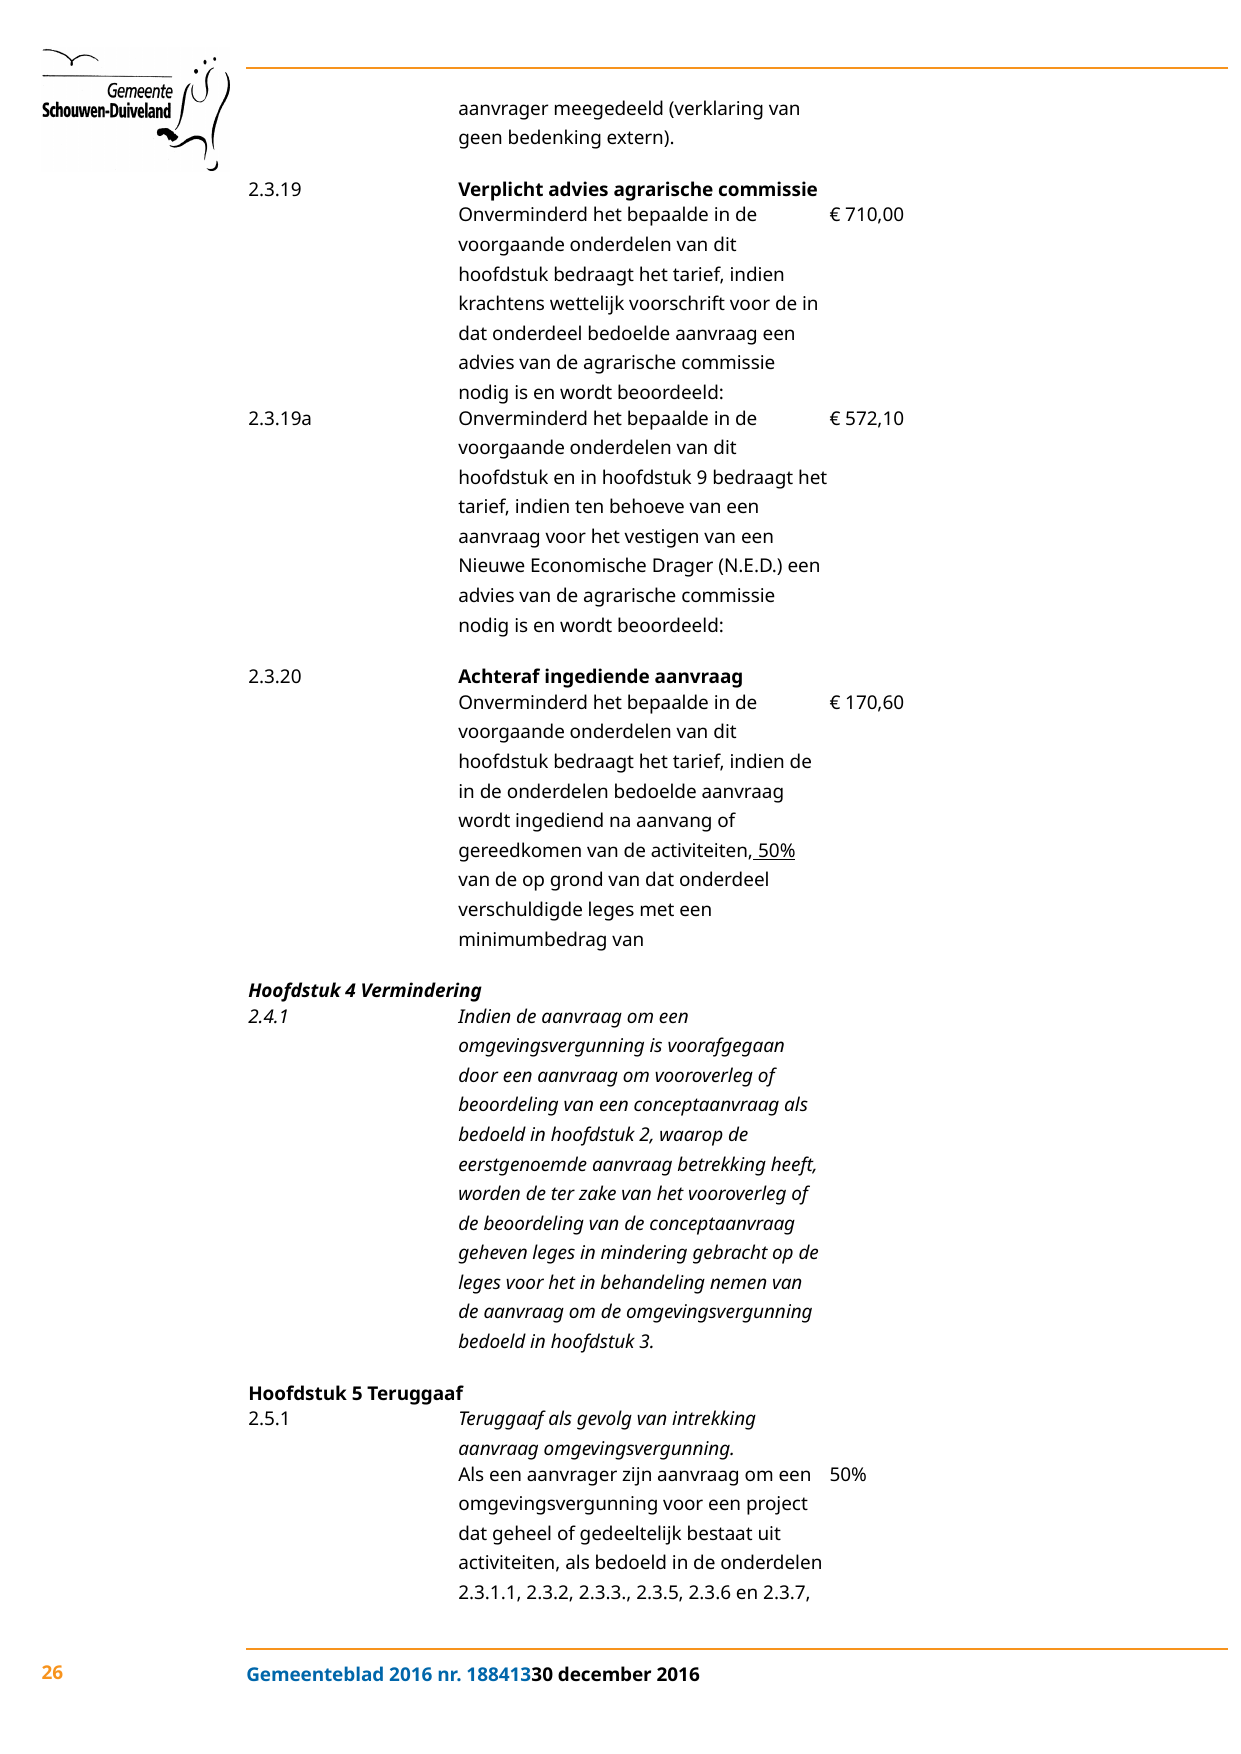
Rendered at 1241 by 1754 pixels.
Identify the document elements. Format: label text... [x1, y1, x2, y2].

table_cell 2.3.19 [248, 176, 458, 202]
table_cell [829, 977, 1152, 1003]
table_cell [458, 951, 829, 977]
table_cell [248, 1354, 458, 1380]
table_cell Verplicht advies agrarische commissie [458, 176, 829, 202]
table_cell [829, 663, 1152, 689]
table_cell [248, 202, 458, 405]
table_cell [829, 1406, 1152, 1461]
table_cell [248, 689, 458, 951]
table_cell [829, 1003, 1152, 1354]
table_cell Onverminderd het bepaalde in de voorgaande onderdelen van dit hoofdstuk en in hoofdstuk 9 bedraagt het tarief, indien ten behoeve van een aanvraag voor het vestigen van een Nieuwe Economische Drager (N.E.D.) een advies van de agrarische commissie nodig is en wordt beoordeeld: [458, 405, 829, 638]
table_cell [248, 150, 458, 176]
table_cell [829, 951, 1152, 977]
table_cell [458, 1354, 829, 1380]
table_cell Onverminderd het bepaalde in de voorgaande onderdelen van dit hoofdstuk bedraagt het tarief, indien krachtens wettelijk voorschrift voor de in dat onderdeel bedoelde aanvraag een advies van de agrarische commissie nodig is en wordt beoordeeld: [458, 202, 829, 405]
picture [41, 47, 231, 172]
table_cell [458, 638, 829, 663]
table_cell 2.4.1 [248, 1003, 458, 1354]
table_cell aanvrager meegedeeld (verklaring van geen bedenking extern). [458, 95, 829, 150]
table_cell 50% [829, 1461, 1152, 1605]
table_cell [829, 1380, 1152, 1406]
table_cell 2.3.19a [248, 405, 458, 638]
table_cell [829, 176, 1152, 202]
table_cell [248, 638, 458, 663]
table_cell 2.3.20 [248, 663, 458, 689]
table_cell [829, 638, 1152, 663]
table_cell Onverminderd het bepaalde in de voorgaande onderdelen van dit hoofdstuk bedraagt het tarief, indien de in de onderdelen bedoelde aanvraag wordt ingediend na aanvang of gereedkomen van de activiteiten, 50% van de op grond van dat onderdeel verschuldigde leges met een minimumbedrag van [458, 689, 829, 951]
table_cell Als een aanvrager zijn aanvraag om een omgevingsvergunning voor een project dat geheel of gedeeltelijk bestaat uit activiteiten, als bedoeld in de onderdelen 2.3.1.1, 2.3.2, 2.3.3., 2.3.5, 2.3.6 en 2.3.7, [458, 1461, 829, 1605]
table_cell Hoofdstuk 5 Teruggaaf [248, 1380, 829, 1406]
table_cell € 710,00 [829, 202, 1152, 405]
table_cell Hoofdstuk 4 Vermindering [248, 977, 829, 1003]
table_cell [829, 95, 1152, 150]
table_cell [458, 150, 829, 176]
table_cell [829, 150, 1152, 176]
table_cell [829, 1354, 1152, 1380]
table_cell Teruggaaf als gevolg van intrekking aanvraag omgevingsvergunning. [458, 1406, 829, 1461]
table_cell [248, 1461, 458, 1605]
table_cell [248, 95, 458, 150]
table_cell Indien de aanvraag om een omgevingsvergunning is voorafgegaan door een aanvraag om vooroverleg of beoordeling van een conceptaanvraag als bedoeld in hoofdstuk 2, waarop de eerstgenoemde aanvraag betrekking heeft, worden de ter zake van het vooroverleg of de beoordeling van de conceptaanvraag geheven leges in mindering gebracht op de leges voor het in behandeling nemen van de aanvraag om de omgevingsvergunning bedoeld in hoofdstuk 3. [458, 1003, 829, 1354]
table_cell 2.5.1 [248, 1406, 458, 1461]
table_cell € 572,10 [829, 405, 1152, 638]
table_cell [248, 951, 458, 977]
table_cell Achteraf ingediende aanvraag [458, 663, 829, 689]
table_cell € 170,60 [829, 689, 1152, 951]
